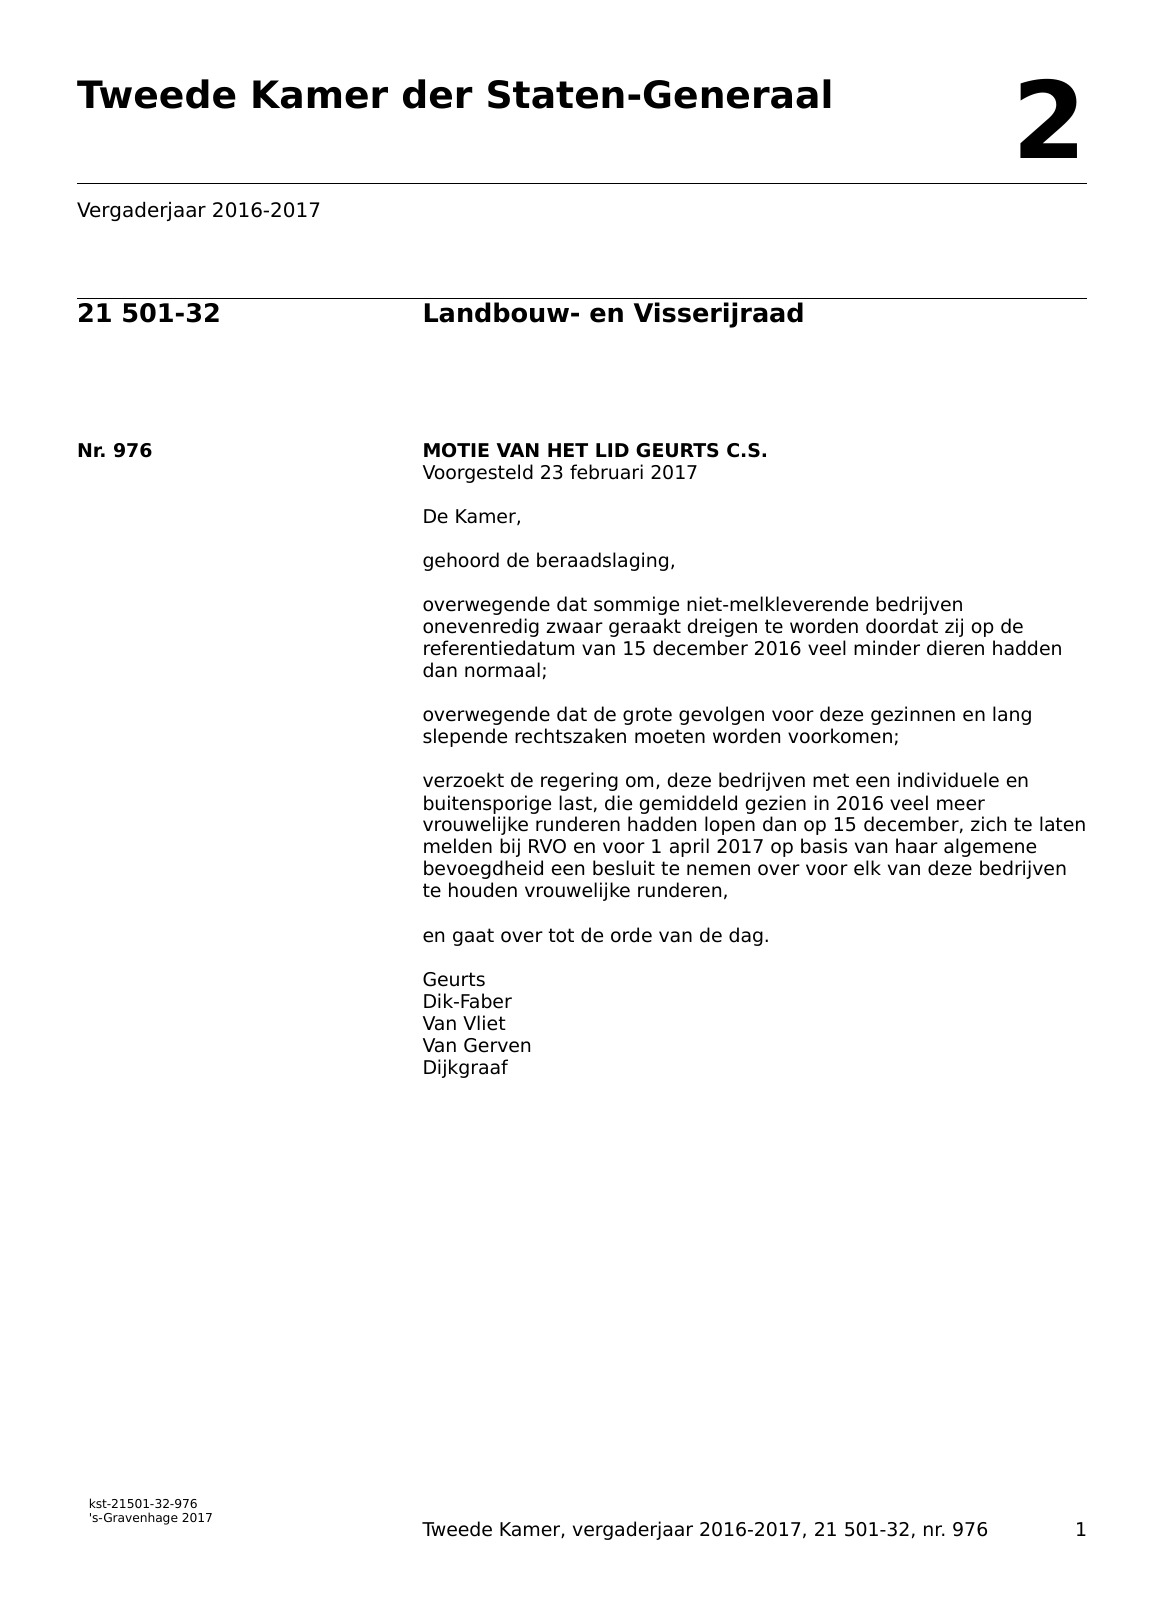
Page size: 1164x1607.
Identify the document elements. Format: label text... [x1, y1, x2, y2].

text 's-Gravenhage 2017 [88, 1511, 323, 1525]
text verzoekt de regering om, deze bedrijven met een individuele en buitensporige last, die gemiddeld gezien in 2016 veel meer vrouwelijke runderen hadden lopen dan op 15 december, zich te laten melden bij RVO en voor 1 april 2017 op basis van haar algemene bevoegdheid een besluit te nemen over voor elk van deze bedrijven te houden vrouwelijke runderen, [422, 770, 1087, 902]
text De Kamer, [422, 506, 1087, 528]
text Van Gerven [422, 1034, 1087, 1057]
text kst-21501-32-976 [88, 1497, 323, 1511]
table_header Tweede Kamer der Staten-Generaal [77, 59, 886, 183]
subtitle Nr. 976 MOTIE VAN HET LID GEURTS C.S. [77, 440, 1087, 462]
text Geurts [422, 969, 1087, 991]
text Dijkgraaf [422, 1057, 1087, 1078]
text Voorgesteld 23 februari 2017 [422, 462, 1087, 484]
text Dik-Faber [422, 991, 1087, 1013]
text Van Vliet [422, 1013, 1087, 1034]
table_header 2 [886, 59, 1087, 183]
table_cell Vergaderjaar 2016-2017 [77, 184, 1087, 298]
text overwegende dat de grote gevolgen voor deze gezinnen en lang slepende rechtszaken moeten worden voorkomen; [422, 704, 1087, 748]
subtitle 21 501-32 Landbouw- en Visserijraad [77, 299, 1087, 329]
text gehoord de beraadslaging, [422, 550, 1087, 572]
text overwegende dat sommige niet-melkleverende bedrijven onevenredig zwaar geraakt dreigen te worden doordat zij op de referentiedatum van 15 december 2016 veel minder dieren hadden dan normaal; [422, 594, 1087, 682]
text en gaat over tot de orde van de dag. [422, 924, 1087, 946]
